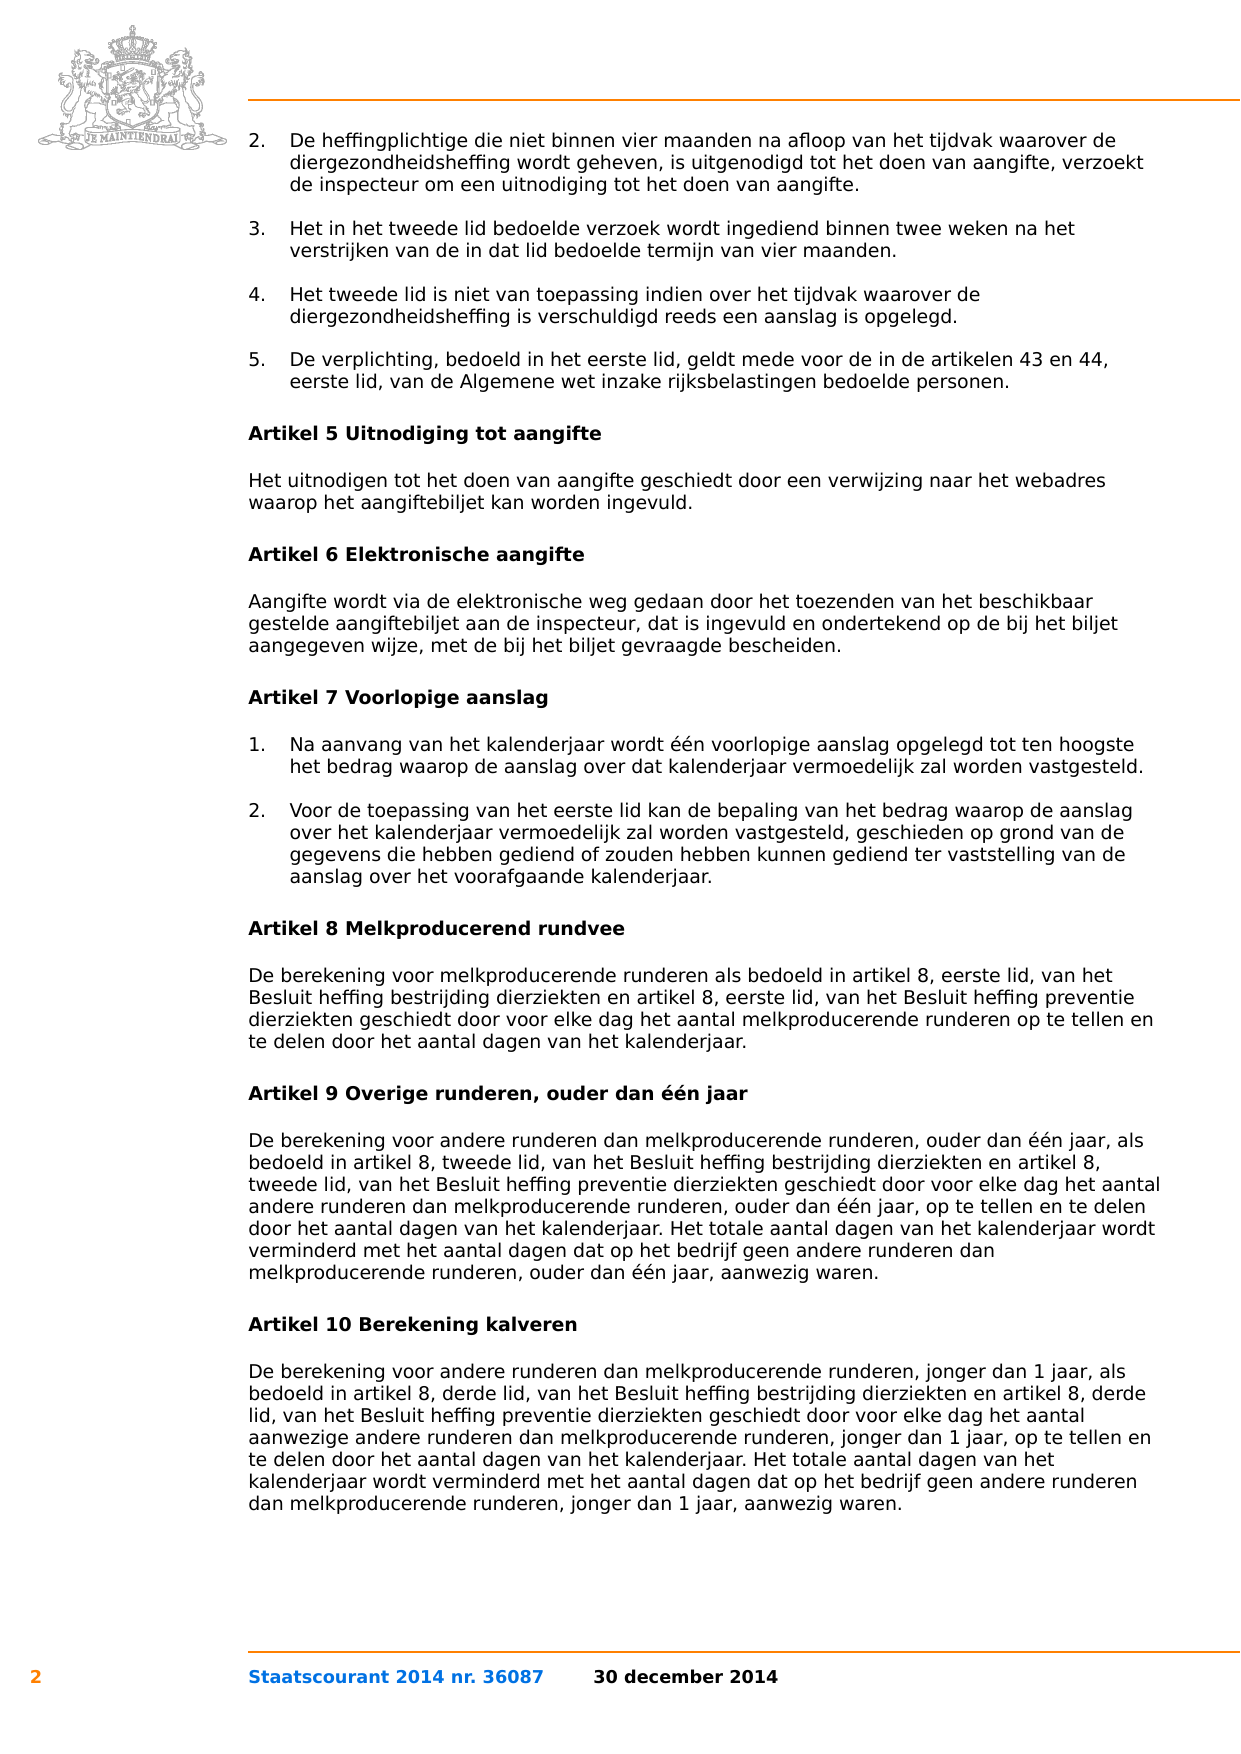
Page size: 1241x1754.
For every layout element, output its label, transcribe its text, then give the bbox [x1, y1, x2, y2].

picture [38, 25, 227, 150]
subtitle Artikel 7 Voorlopige aanslag [248, 687, 1163, 709]
subtitle Artikel 8 Melkproducerend rundvee [248, 918, 1163, 940]
subtitle Artikel 6 Elektronische aangifte [248, 544, 1163, 566]
text De berekening voor andere runderen dan melkproducerende runderen, jonger dan 1 jaar, als bedoeld in artikel 8, derde lid, van het Besluit heffing bestrijding dierziekten en artikel 8, derde lid, van het Besluit heffing preventie dierziekten geschiedt door voor elke dag het aantal aanwezige andere runderen dan melkproducerende runderen, jonger dan 1 jaar, op te tellen en te delen door het aantal dagen van het kalenderjaar. Het totale aantal dagen van het kalenderjaar wordt verminderd met het aantal dagen dat op het bedrijf geen andere runderen dan melkproducerende runderen, jonger dan 1 jaar, aanwezig waren. [248, 1361, 1163, 1514]
text 1. Na aanvang van het kalenderjaar wordt één voorlopige aanslag opgelegd tot ten hoogste het bedrag waarop de aanslag over dat kalenderjaar vermoedelijk zal worden vastgesteld. [248, 734, 1163, 778]
text 2. Voor de toepassing van het eerste lid kan de bepaling van het bedrag waarop de aanslag over het kalenderjaar vermoedelijk zal worden vastgesteld, geschieden op grond van de gegevens die hebben gediend of zouden hebben kunnen gediend ter vaststelling van de aanslag over het voorafgaande kalenderjaar. [248, 800, 1163, 888]
text Het uitnodigen tot het doen van aangifte geschiedt door een verwijzing naar het webadres waarop het aangiftebiljet kan worden ingevuld. [248, 470, 1163, 514]
subtitle Artikel 9 Overige runderen, ouder dan één jaar [248, 1083, 1163, 1105]
text Aangifte wordt via de elektronische weg gedaan door het toezenden van het beschikbaar gestelde aangiftebiljet aan de inspecteur, dat is ingevuld en ondertekend op de bij het biljet aangegeven wijze, met de bij het biljet gevraagde bescheiden. [248, 591, 1163, 657]
text De berekening voor andere runderen dan melkproducerende runderen, ouder dan één jaar, als bedoeld in artikel 8, tweede lid, van het Besluit heffing bestrijding dierziekten en artikel 8, tweede lid, van het Besluit heffing preventie dierziekten geschiedt door voor elke dag het aantal andere runderen dan melkproducerende runderen, ouder dan één jaar, op te tellen en te delen door het aantal dagen van het kalenderjaar. Het totale aantal dagen van het kalenderjaar wordt verminderd met het aantal dagen dat op het bedrijf geen andere runderen dan melkproducerende runderen, ouder dan één jaar, aanwezig waren. [248, 1130, 1163, 1284]
subtitle Artikel 5 Uitnodiging tot aangifte [248, 423, 1163, 445]
text 3. Het in het tweede lid bedoelde verzoek wordt ingediend binnen twee weken na het verstrijken van de in dat lid bedoelde termijn van vier maanden. [248, 218, 1163, 262]
text 4. Het tweede lid is niet van toepassing indien over het tijdvak waarover de diergezondheidsheffing is verschuldigd reeds een aanslag is opgelegd. [248, 283, 1163, 327]
text De berekening voor melkproducerende runderen als bedoeld in artikel 8, eerste lid, van het Besluit heffing bestrijding dierziekten en artikel 8, eerste lid, van het Besluit heffing preventie dierziekten geschiedt door voor elke dag het aantal melkproducerende runderen op te tellen en te delen door het aantal dagen van het kalenderjaar. [248, 965, 1163, 1053]
subtitle Artikel 10 Berekening kalveren [248, 1314, 1163, 1336]
text 5. De verplichting, bedoeld in het eerste lid, geldt mede voor de in de artikelen 43 en 44, eerste lid, van de Algemene wet inzake rijksbelastingen bedoelde personen. [248, 349, 1163, 393]
text 2. De heffingplichtige die niet binnen vier maanden na afloop van het tijdvak waarover de diergezondheidsheffing wordt geheven, is uitgenodigd tot het doen van aangifte, verzoekt de inspecteur om een uitnodiging tot het doen van aangifte. [248, 130, 1163, 196]
